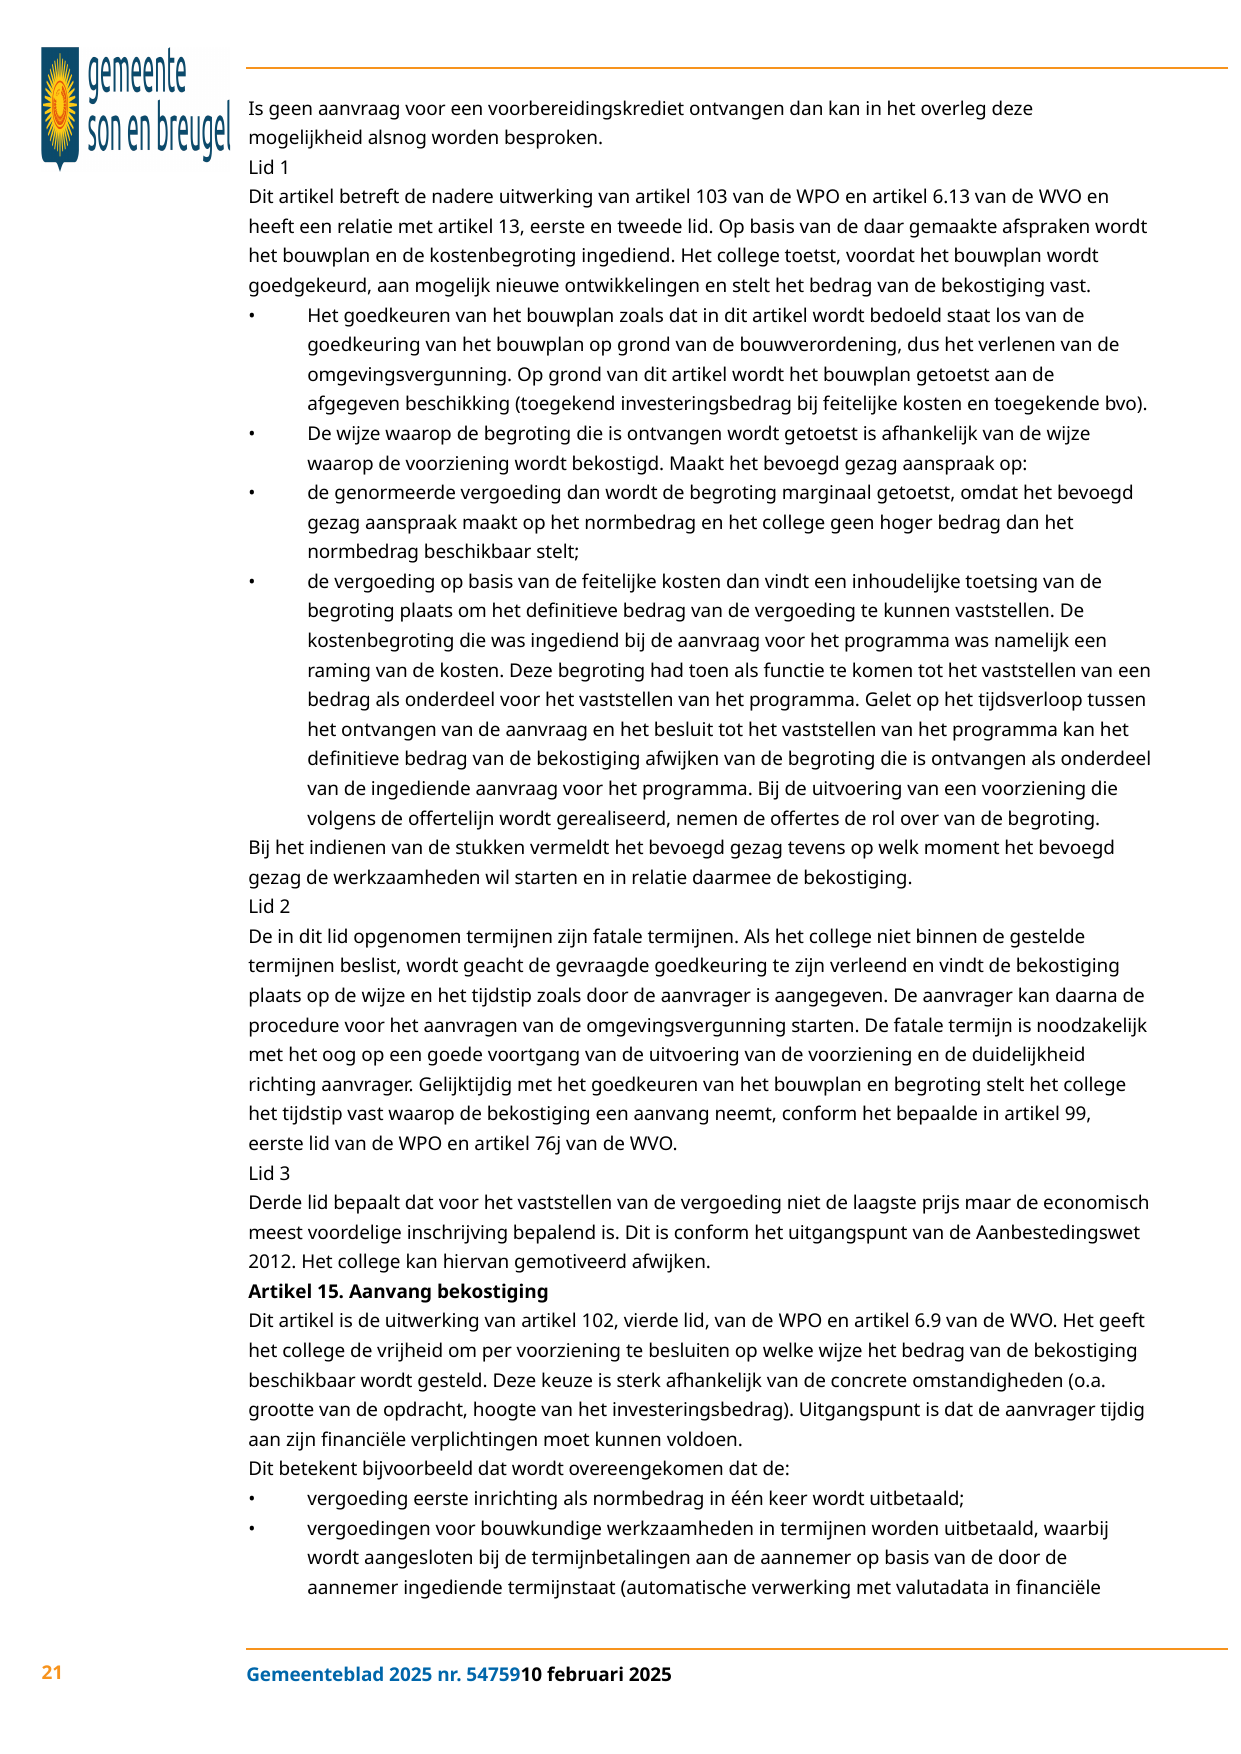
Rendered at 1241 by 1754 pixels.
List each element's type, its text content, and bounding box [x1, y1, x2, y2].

text Is geen aanvraag voor een voorbereidingskrediet ontvangen dan kan in het overleg deze mogelijkheid alsnog worden besproken. [248, 95, 1152, 150]
text Artikel 15. Aanvang bekostiging [248, 1278, 1152, 1304]
list vergoedingen voor bouwkundige werkzaamheden in termijnen worden uitbetaald, waarbij wordt aangesloten bij de termijnbetalingen aan de aannemer op basis van de door de aannemer ingediende termijnstaat (automatische verwerking met valutadata in financiële [248, 1515, 1152, 1600]
list De wijze waarop de begroting die is ontvangen wordt getoetst is afhankelijk van de wijze waarop de voorziening wordt bekostigd. Maakt het bevoegd gezag aanspraak op: [248, 420, 1152, 476]
list Het goedkeuren van het bouwplan zoals dat in dit artikel wordt bedoeld staat los van de goedkeuring van het bouwplan op grond van de bouwverordening, dus het verlenen van de omgevingsvergunning. Op grond van dit artikel wordt het bouwplan getoetst aan de afgegeven beschikking (toegekend investeringsbedrag bij feitelijke kosten en toegekende bvo). [248, 302, 1152, 416]
text De in dit lid opgenomen termijnen zijn fatale termijnen. Als het college niet binnen de gestelde termijnen beslist, wordt geacht de gevraagde goedkeuring te zijn verleend en vindt de bekostiging plaats op de wijze en het tijdstip zoals door de aanvrager is aangegeven. De aanvrager kan daarna de procedure voor het aanvragen van de omgevingsvergunning starten. De fatale termijn is noodzakelijk met het oog op een goede voortgang van de uitvoering van de voorziening en de duidelijkheid richting aanvrager. Gelijktijdig met het goedkeuren van het bouwplan en begroting stelt het college het tijdstip vast waarop de bekostiging een aanvang neemt, conform het bepaalde in artikel 99, eerste lid van de WPO en artikel 76j van de WVO. [248, 923, 1152, 1156]
picture [41, 47, 231, 172]
text Dit artikel is de uitwerking van artikel 102, vierde lid, van de WPO en artikel 6.9 van de WVO. Het geeft het college de vrijheid om per voorziening te besluiten op welke wijze het bedrag van de bekostiging beschikbaar wordt gesteld. Deze keuze is sterk afhankelijk van de concrete omstandigheden (o.a. grootte van de opdracht, hoogte van het investeringsbedrag). Uitgangspunt is dat de aanvrager tijdig aan zijn financiële verplichtingen moet kunnen voldoen. [248, 1308, 1152, 1452]
text Dit betekent bijvoorbeeld dat wordt overeengekomen dat de: [248, 1456, 1152, 1481]
list de vergoeding op basis van de feitelijke kosten dan vindt een inhoudelijke toetsing van de begroting plaats om het definitieve bedrag van de vergoeding te kunnen vaststellen. De kostenbegroting die was ingediend bij de aanvraag voor het programma was namelijk een raming van de kosten. Deze begroting had toen als functie te komen tot het vaststellen van een bedrag als onderdeel voor het vaststellen van het programma. Gelet op het tijdsverloop tussen het ontvangen van de aanvraag en het besluit tot het vaststellen van het programma kan het definitieve bedrag van de bekostiging afwijken van de begroting die is ontvangen als onderdeel van de ingediende aanvraag voor het programma. Bij de uitvoering van een voorziening die volgens de offertelijn wordt gerealiseerd, nemen de offertes de rol over van de begroting. [248, 568, 1152, 831]
text Lid 2 [248, 893, 1152, 919]
text Lid 1 [248, 154, 1152, 180]
text Derde lid bepaalt dat voor het vaststellen van de vergoeding niet de laagste prijs maar de economisch meest voordelige inschrijving bepalend is. Dit is conform het uitgangspunt van de Aanbestedingswet 2012. Het college kan hiervan gemotiveerd afwijken. [248, 1189, 1152, 1274]
text Bij het indienen van de stukken vermeldt het bevoegd gezag tevens op welk moment het bevoegd gezag de werkzaamheden wil starten en in relatie daarmee de bekostiging. [248, 834, 1152, 890]
text Lid 3 [248, 1160, 1152, 1186]
list vergoeding eerste inrichting als normbedrag in één keer wordt uitbetaald; [248, 1485, 1152, 1511]
list de genormeerde vergoeding dan wordt de begroting marginaal getoetst, omdat het bevoegd gezag aanspraak maakt op het normbedrag en het college geen hoger bedrag dan het normbedrag beschikbaar stelt; [248, 479, 1152, 564]
text Dit artikel betreft de nadere uitwerking van artikel 103 van de WPO en artikel 6.13 van de WVO en heeft een relatie met artikel 13, eerste en tweede lid. Op basis van de daar gemaakte afspraken wordt het bouwplan en de kostenbegroting ingediend. Het college toetst, voordat het bouwplan wordt goedgekeurd, aan mogelijk nieuwe ontwikkelingen en stelt het bedrag van de bekostiging vast. [248, 183, 1152, 298]
